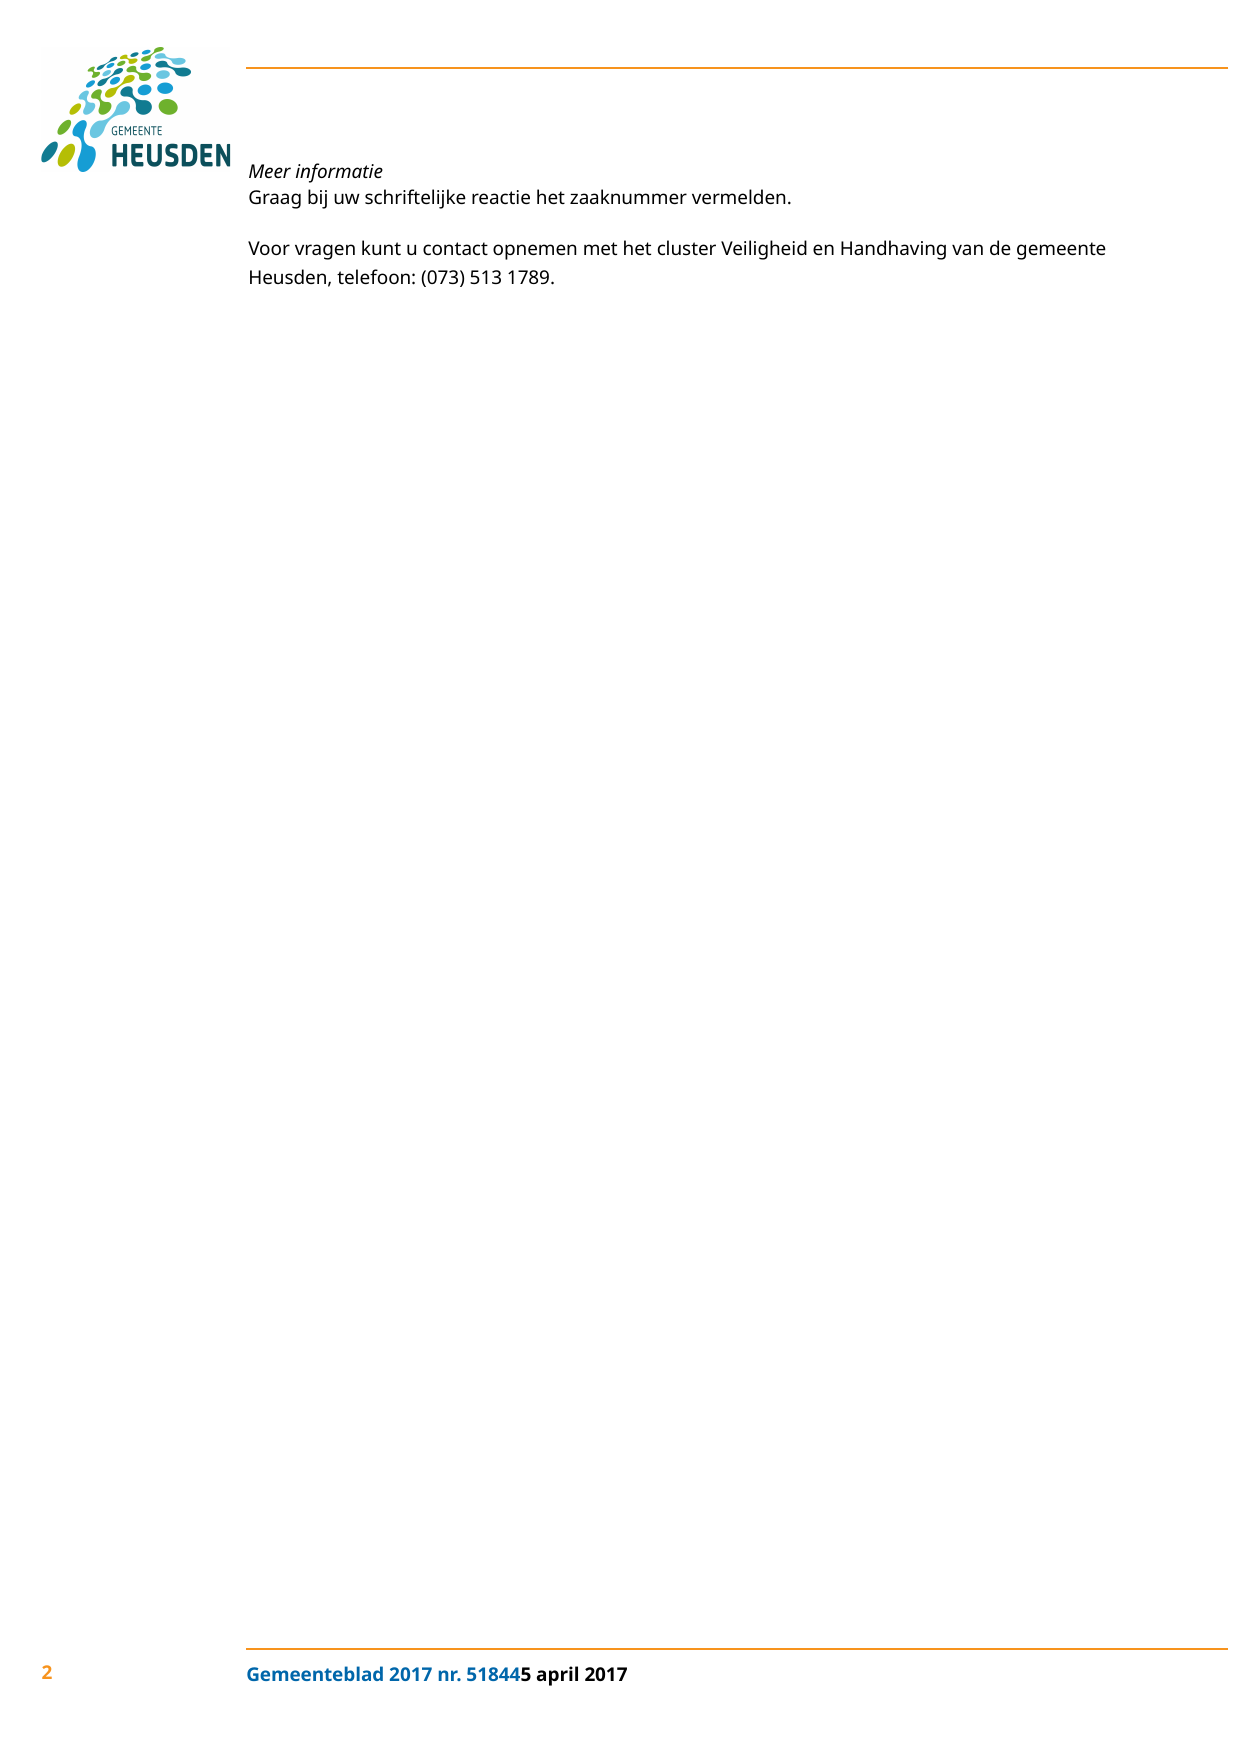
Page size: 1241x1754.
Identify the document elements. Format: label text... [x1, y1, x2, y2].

picture [41, 47, 231, 172]
text Meer informatie [248, 159, 1152, 184]
text Voor vragen kunt u contact opnemen met het cluster Veiligheid en Handhaving van de gemeente Heusden, telefoon: (073) 513 1789. [248, 235, 1152, 290]
text Graag bij uw schriftelijke reactie het zaaknummer vermelden. [248, 184, 1152, 210]
